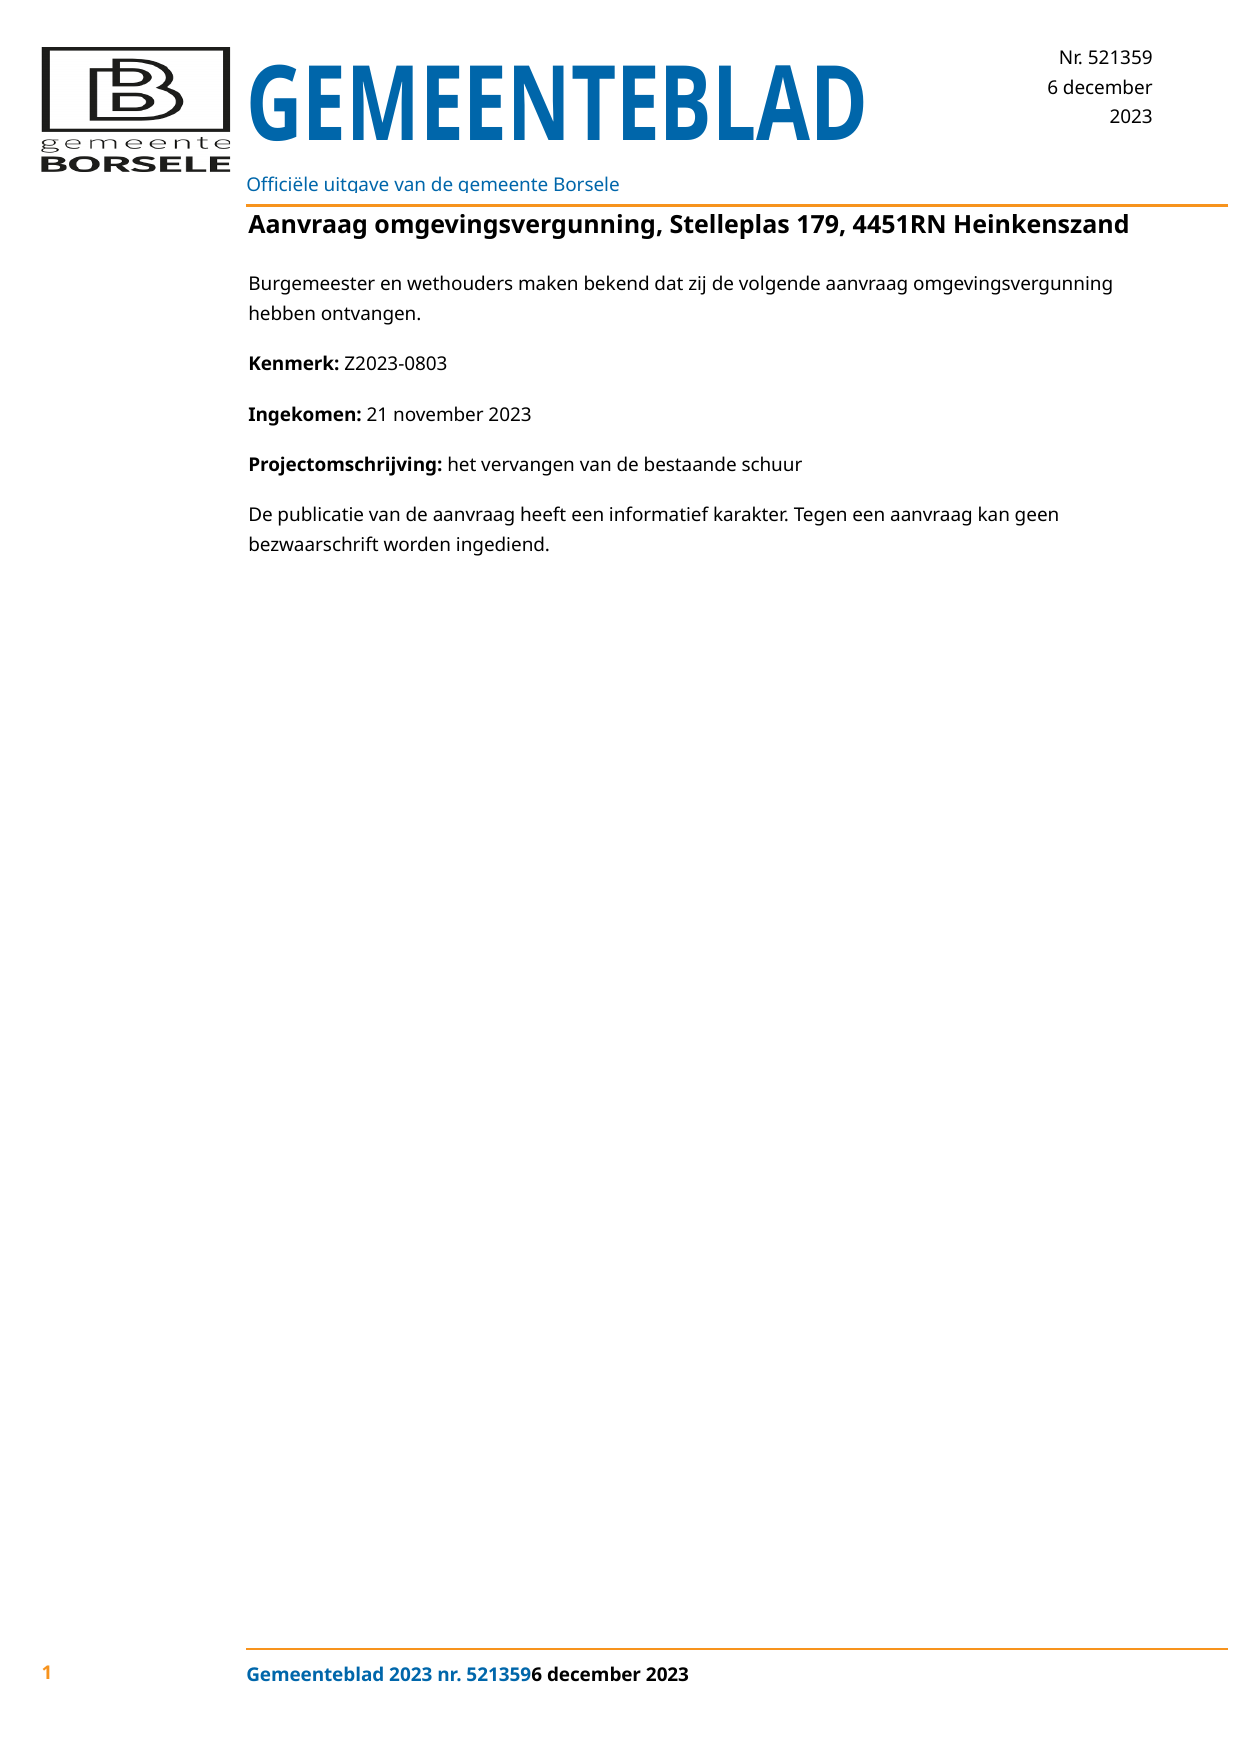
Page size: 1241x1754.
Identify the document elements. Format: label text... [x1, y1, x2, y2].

picture [41, 47, 231, 172]
text Projectomschrijving: het vervangen van de bestaande schuur [248, 451, 1152, 477]
text Kenmerk: Z2023-0803 [248, 350, 1152, 376]
text De publicatie van de aanvraag heeft een informatief karakter. Tegen een aanvraag kan geen bezwaarschrift worden ingediend. [248, 502, 1152, 557]
text Aanvraag omgevingsvergunning, Stelleplas 179, 4451RN Heinkenszand [248, 207, 1152, 241]
text Burgemeester en wethouders maken bekend dat zij de volgende aanvraag omgevingsvergunning hebben ontvangen. [248, 270, 1152, 326]
text Ingekomen: 21 november 2023 [248, 401, 1152, 426]
